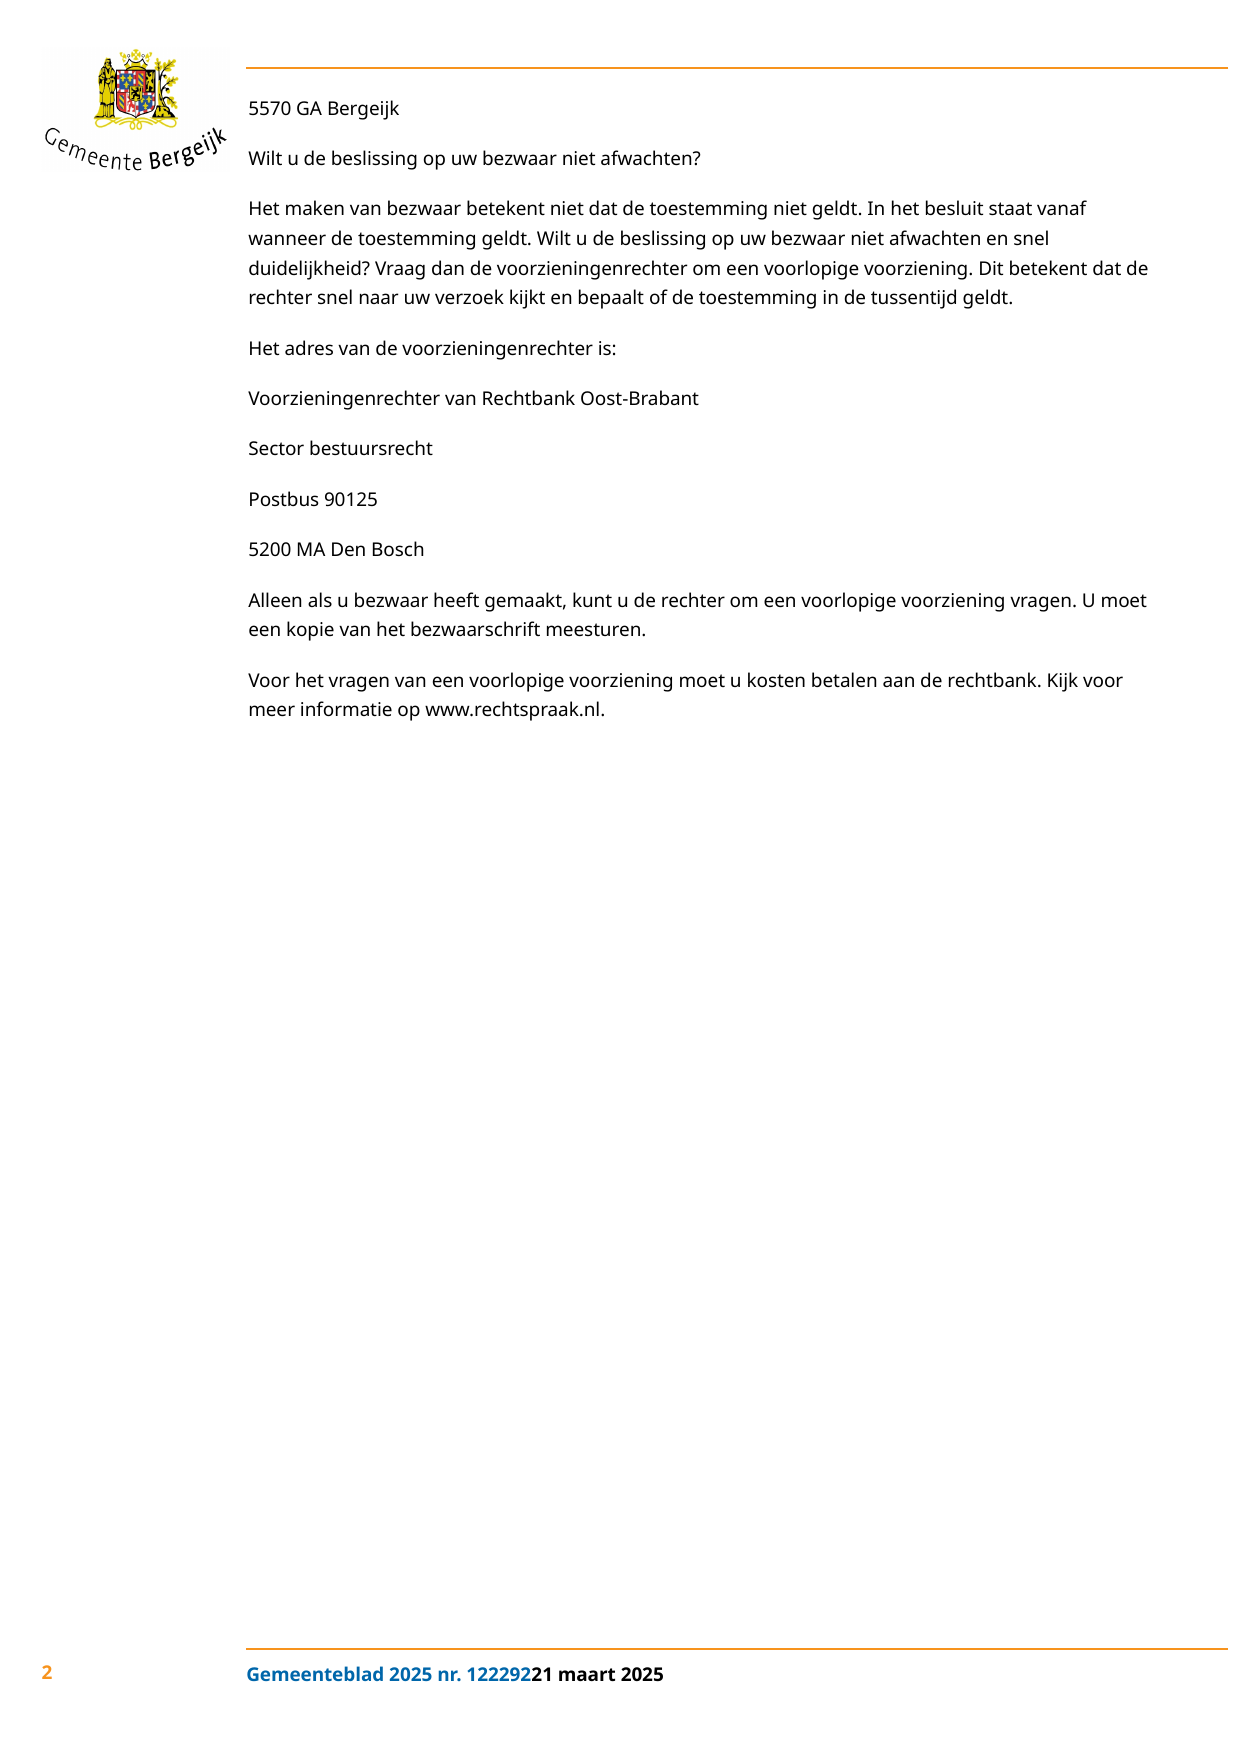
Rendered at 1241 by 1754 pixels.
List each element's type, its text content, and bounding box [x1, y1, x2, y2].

text Voor het vragen van een voorlopige voorziening moet u kosten betalen aan de rechtbank. Kijk voor meer informatie op www.rechtspraak.nl. [248, 667, 1152, 722]
text Alleen als u bezwaar heeft gemaakt, kunt u de rechter om een voorlopige voorziening vragen. U moet een kopie van het bezwaarschrift meesturen. [248, 587, 1152, 642]
text Voorzieningenrechter van Rechtbank Oost-Brabant [248, 385, 1152, 411]
text 5200 MA Den Bosch [248, 536, 1152, 562]
text Sector bestuursrecht [248, 436, 1152, 461]
text Wilt u de beslissing op uw bezwaar niet afwachten? [248, 145, 1152, 171]
text 5570 GA Bergeijk [248, 95, 1152, 121]
picture [41, 47, 231, 172]
text Postbus 90125 [248, 486, 1152, 512]
text Het maken van bezwaar betekent niet dat de toestemming niet geldt. In het besluit staat vanaf wanneer de toestemming geldt. Wilt u de beslissing op uw bezwaar niet afwachten en snel duidelijkheid? Vraag dan de voorzieningenrechter om een voorlopige voorziening. Dit betekent dat de rechter snel naar uw verzoek kijkt en bepaalt of de toestemming in de tussentijd geldt. [248, 196, 1152, 310]
text Het adres van de voorzieningenrechter is: [248, 335, 1152, 361]
